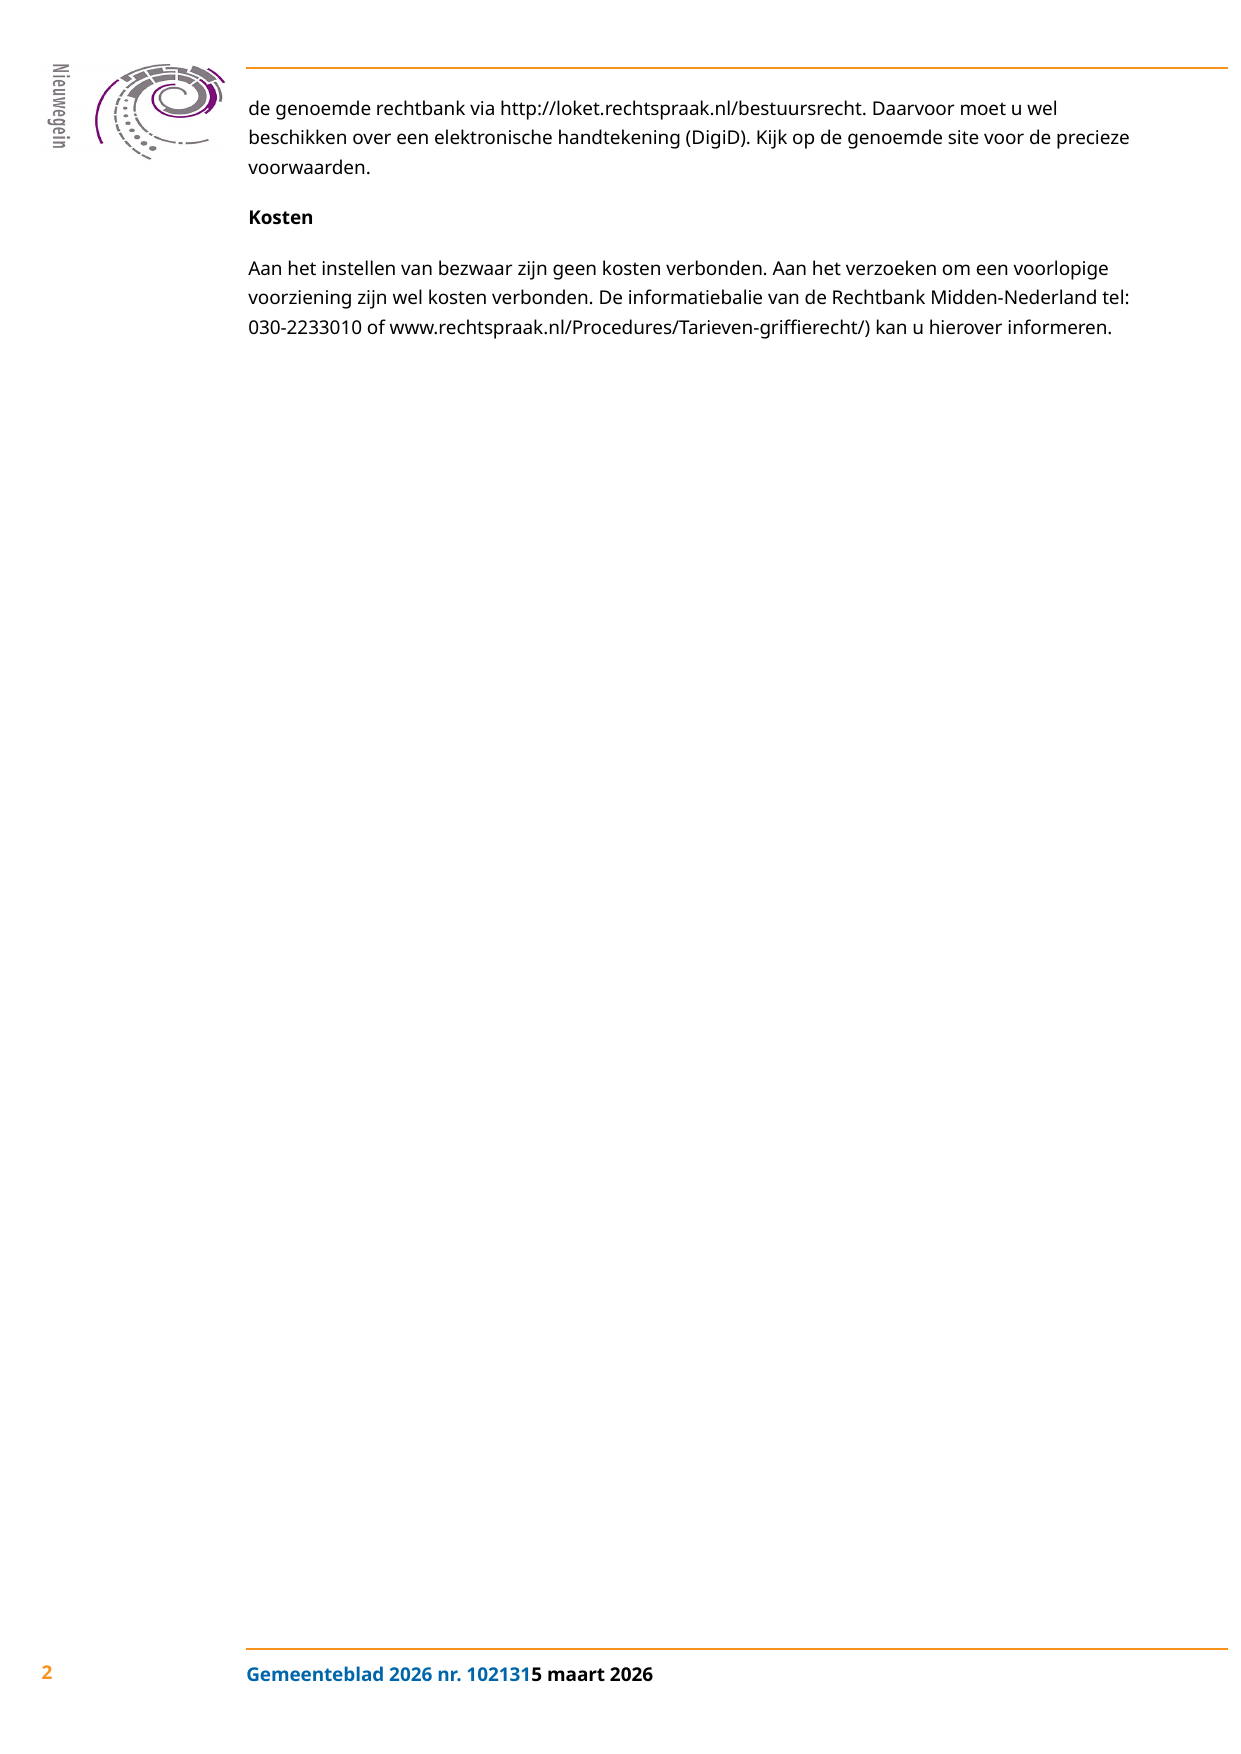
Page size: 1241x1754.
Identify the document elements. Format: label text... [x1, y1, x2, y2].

text Kosten [248, 204, 1152, 230]
text Aan het instellen van bezwaar zijn geen kosten verbonden. Aan het verzoeken om een voorlopige voorziening zijn wel kosten verbonden. De informatiebalie van de Rechtbank Midden-Nederland tel: 030-2233010 of www.rechtspraak.nl/Procedures/Tarieven-griffierecht/) kan u hierover informeren. [248, 255, 1152, 340]
picture [41, 47, 231, 172]
text de genoemde rechtbank via http://loket.rechtspraak.nl/bestuursrecht. Daarvoor moet u wel beschikken over een elektronische handtekening (DigiD). Kijk op de genoemde site voor de precieze voorwaarden. [248, 95, 1152, 180]
